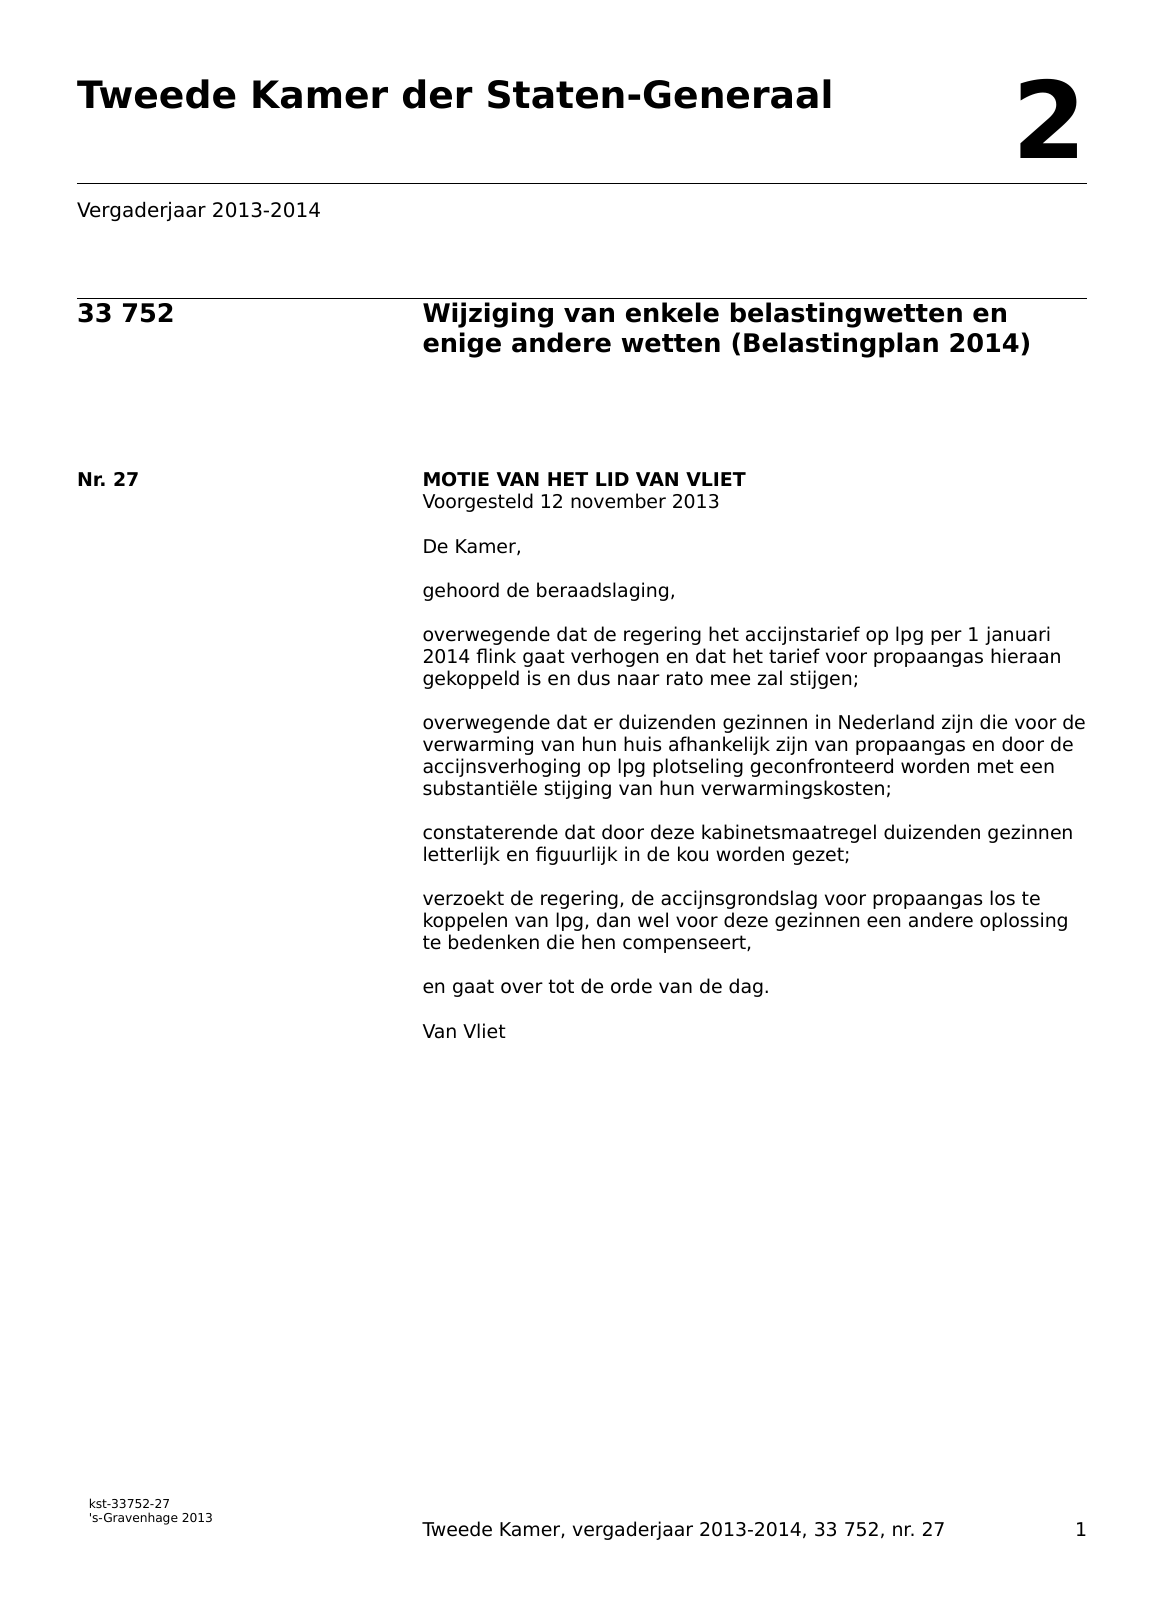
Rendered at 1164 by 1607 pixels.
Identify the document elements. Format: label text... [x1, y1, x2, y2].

text De Kamer, [422, 536, 1087, 557]
table_cell Vergaderjaar 2013-2014 [77, 184, 1087, 298]
table_header Tweede Kamer der Staten-Generaal [77, 59, 886, 183]
text kst-33752-27 [88, 1497, 323, 1511]
text Voorgesteld 12 november 2013 [422, 491, 1087, 513]
subtitle 33 752 Wijziging van enkele belastingwetten en enige andere wetten (Belastingplan 2014) [77, 299, 1087, 358]
text constaterende dat door deze kabinetsmaatregel duizenden gezinnen letterlijk en figuurlijk in de kou worden gezet; [422, 822, 1087, 866]
text 's-Gravenhage 2013 [88, 1511, 323, 1525]
text Van Vliet [422, 1021, 1087, 1042]
text en gaat over tot de orde van de dag. [422, 976, 1087, 998]
text overwegende dat er duizenden gezinnen in Nederland zijn die voor de verwarming van hun huis afhankelijk zijn van propaangas en door de accijnsverhoging op lpg plotseling geconfronteerd worden met een substantiële stijging van hun verwarmingskosten; [422, 712, 1087, 800]
text verzoekt de regering, de accijnsgrondslag voor propaangas los te koppelen van lpg, dan wel voor deze gezinnen een andere oplossing te bedenken die hen compenseert, [422, 888, 1087, 954]
text overwegende dat de regering het accijnstarief op lpg per 1 januari 2014 flink gaat verhogen en dat het tarief voor propaangas hieraan gekoppeld is en dus naar rato mee zal stijgen; [422, 624, 1087, 690]
subtitle Nr. 27 MOTIE VAN HET LID VAN VLIET [77, 469, 1087, 491]
table_header 2 [886, 59, 1087, 183]
text gehoord de beraadslaging, [422, 580, 1087, 602]
